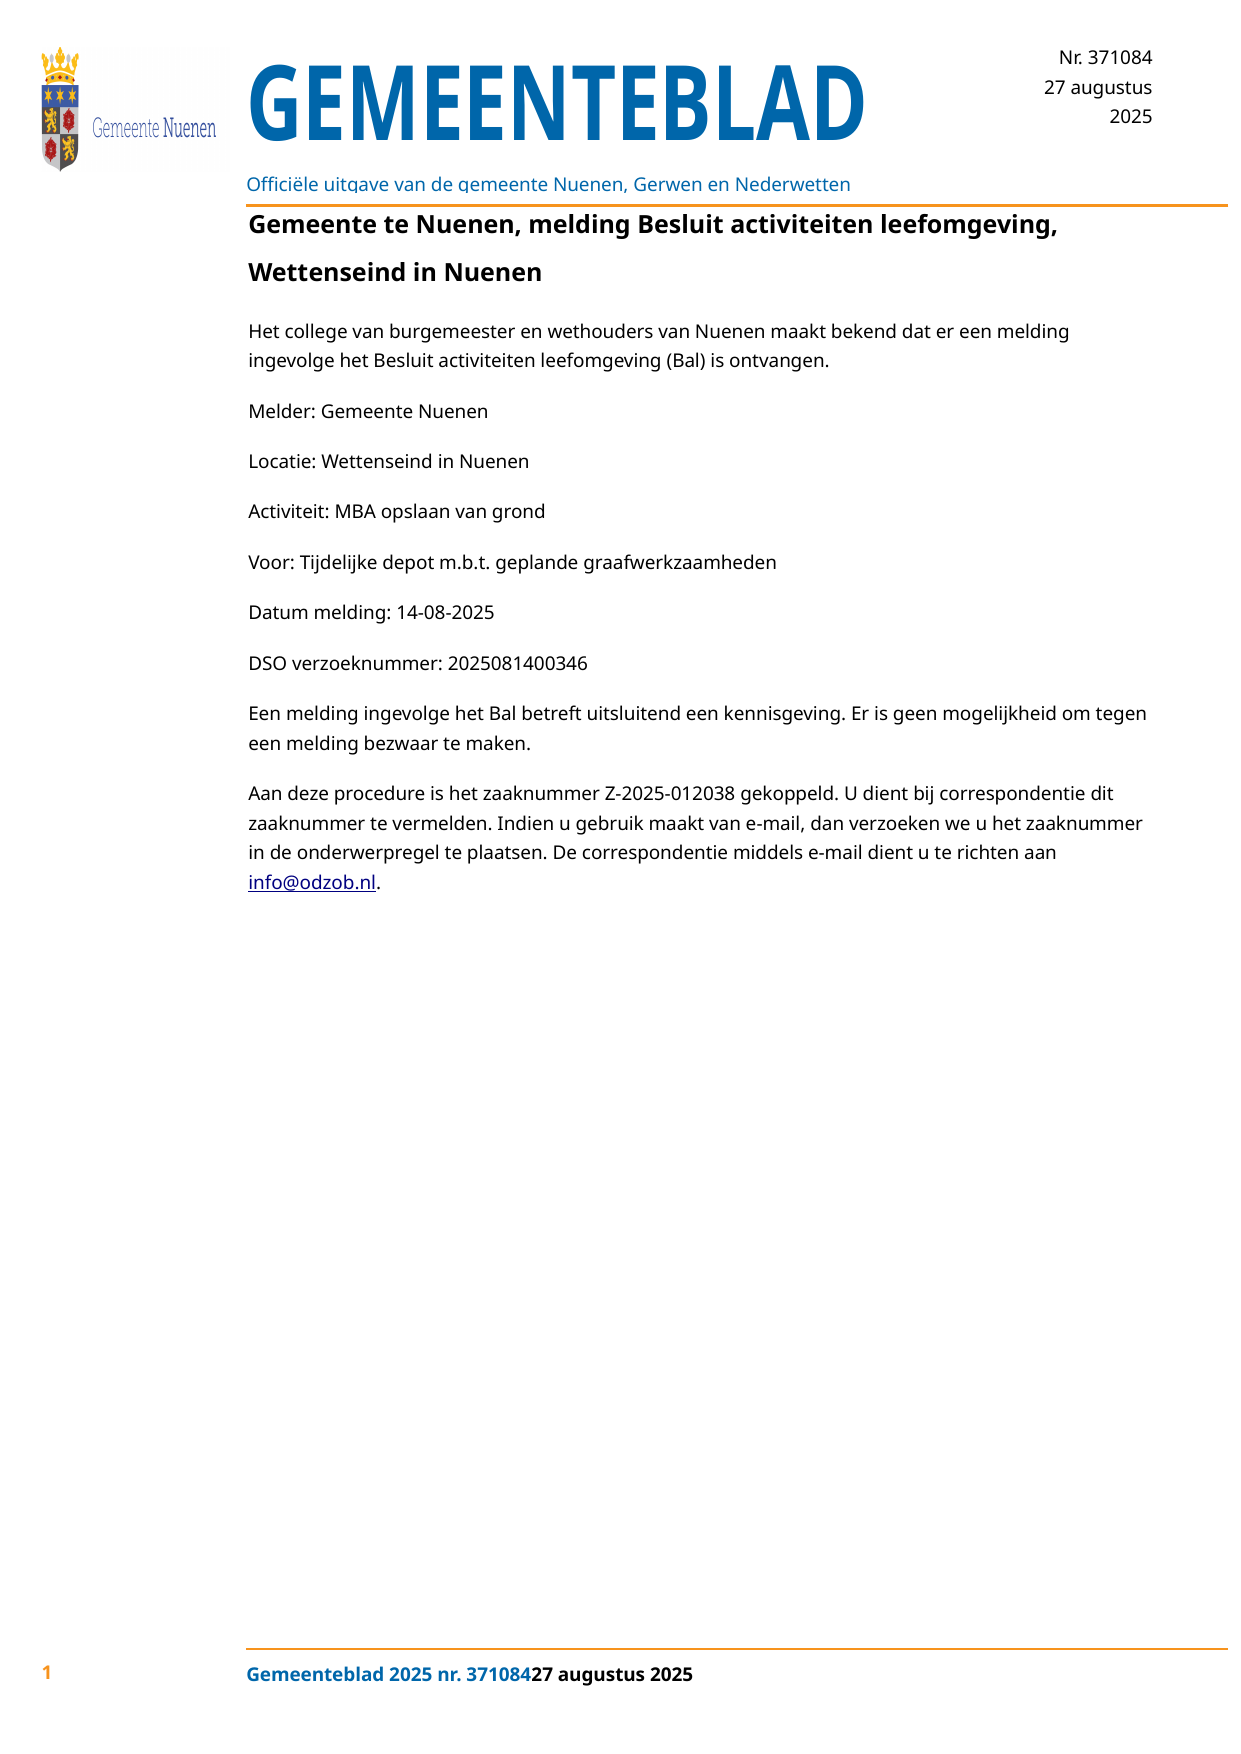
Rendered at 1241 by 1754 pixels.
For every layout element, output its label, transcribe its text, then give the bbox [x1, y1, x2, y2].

text DSO verzoeknummer: 2025081400346 [248, 650, 1152, 676]
text Datum melding: 14-08-2025 [248, 599, 1152, 625]
text Een melding ingevolge het Bal betreft uitsluitend een kennisgeving. Er is geen mogelijkheid om tegen een melding bezwaar te maken. [248, 700, 1152, 756]
picture [41, 47, 231, 172]
text Locatie: Wettenseind in Nuenen [248, 448, 1152, 474]
text Melder: Gemeente Nuenen [248, 398, 1152, 424]
text Het college van burgemeester en wethouders van Nuenen maakt bekend dat er een melding ingevolge het Besluit activiteiten leefomgeving (Bal) is ontvangen. [248, 318, 1152, 373]
text Voor: Tijdelijke depot m.b.t. geplande graafwerkzaamheden [248, 549, 1152, 575]
text Aan deze procedure is het zaaknummer Z-2025-012038 gekoppeld. U dient bij correspondentie dit zaaknummer te vermelden. Indien u gebruik maakt van e-mail, dan verzoeken we u het zaaknummer in de onderwerpregel te plaatsen. De correspondentie middels e-mail dient u te richten aan info@odzob.nl. [248, 780, 1152, 895]
text Gemeente te Nuenen, melding Besluit activiteiten leefomgeving, Wettenseind in Nuenen [248, 207, 1152, 288]
text Activiteit: MBA opslaan van grond [248, 499, 1152, 524]
